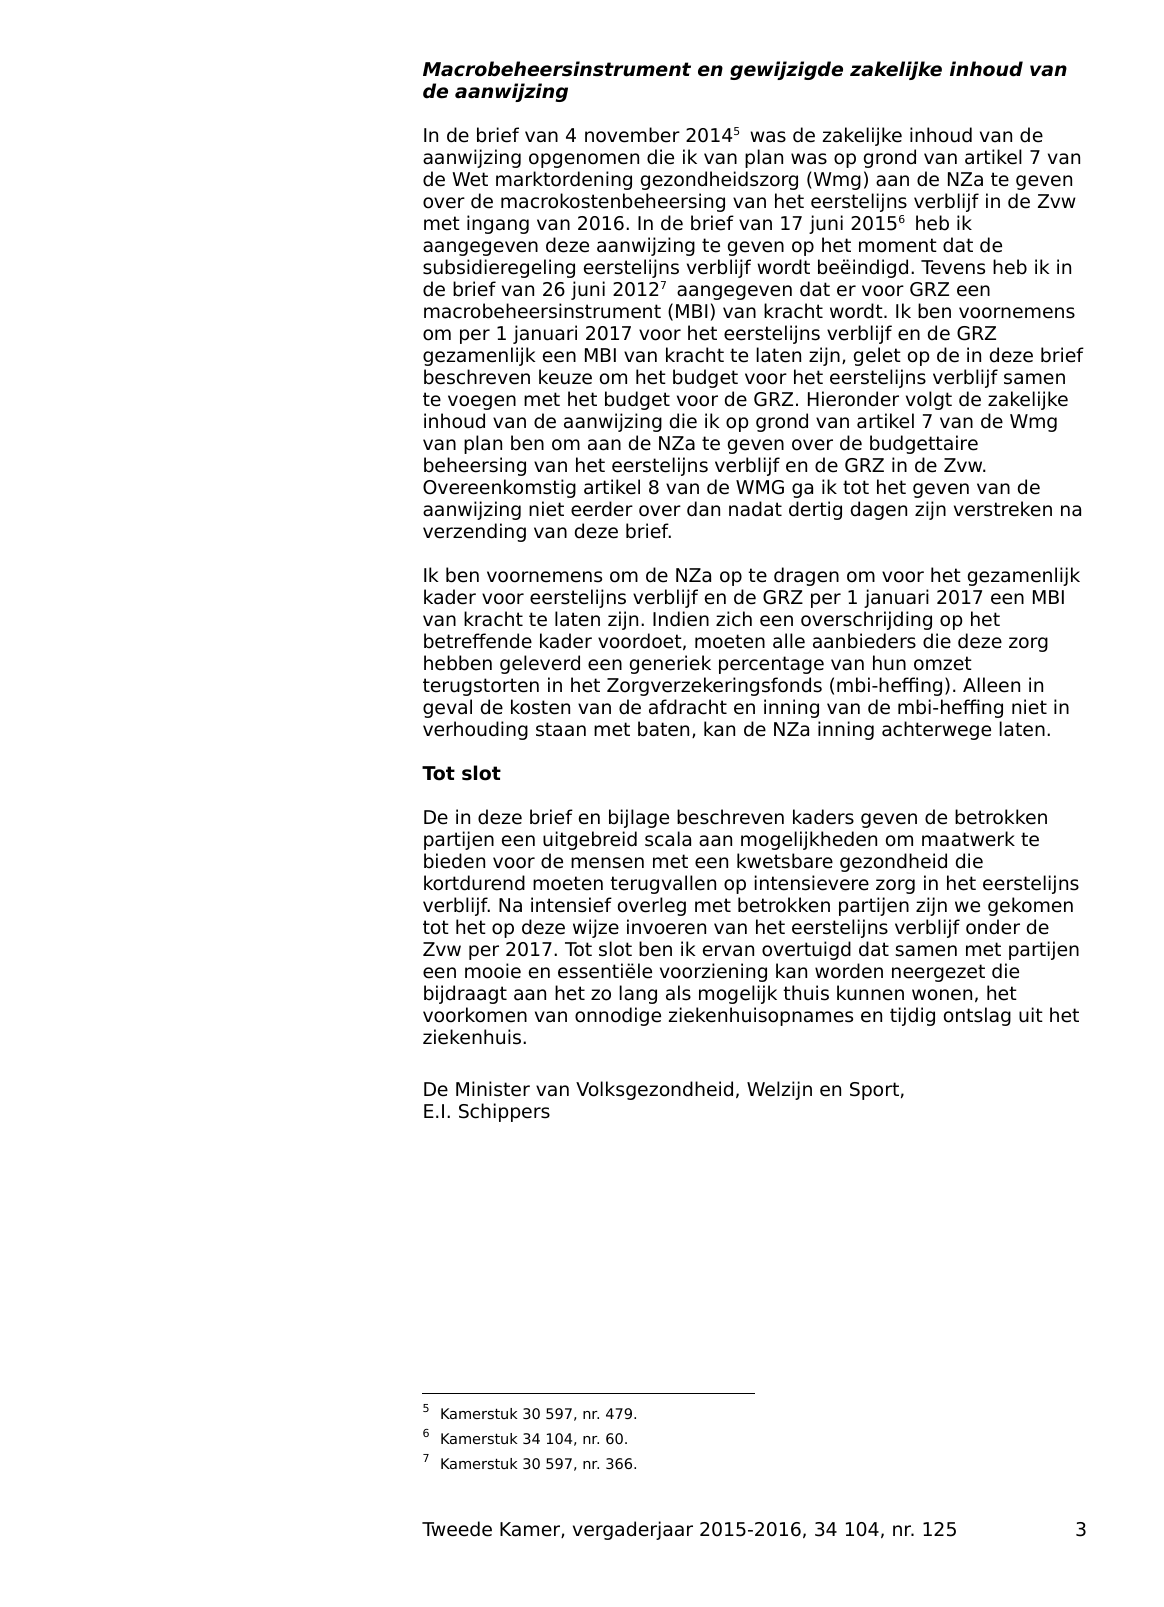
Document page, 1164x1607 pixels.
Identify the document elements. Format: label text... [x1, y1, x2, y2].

text Kamerstuk 30 597, nr. 479. [422, 1402, 1087, 1424]
text De in deze brief en bijlage beschreven kaders geven de betrokken partijen een uitgebreid scala aan mogelijkheden om maatwerk te bieden voor de mensen met een kwetsbare gezondheid die kortdurend moeten terugvallen op intensievere zorg in het eerstelijns verblijf. Na intensief overleg met betrokken partijen zijn we gekomen tot het op deze wijze invoeren van het eerstelijns verblijf onder de Zvw per 2017. Tot slot ben ik ervan overtuigd dat samen met partijen een mooie en essentiële voorziening kan worden neergezet die bijdraagt aan het zo lang als mogelijk thuis kunnen wonen, het voorkomen van onnodige ziekenhuisopnames en tijdig ontslag uit het ziekenhuis. [422, 807, 1087, 1049]
text Kamerstuk 34 104, nr. 60. [422, 1427, 1087, 1449]
text Kamerstuk 30 597, nr. 366. [422, 1452, 1087, 1474]
text Ik ben voornemens om de NZa op te dragen om voor het gezamenlijk kader voor eerstelijns verblijf en de GRZ per 1 januari 2017 een MBI van kracht te laten zijn. Indien zich een overschrijding op het betreffende kader voordoet, moeten alle aanbieders die deze zorg hebben geleverd een generiek percentage van hun omzet terugstorten in het Zorgverzekeringsfonds (mbi-heffing). Alleen in geval de kosten van de afdracht en inning van de mbi-heffing niet in verhouding staan met baten, kan de NZa inning achterwege laten. [422, 565, 1087, 741]
text De Minister van Volksgezondheid, Welzijn en Sport, E.I. Schippers [422, 1079, 1087, 1123]
subtitle Tot slot [422, 763, 1087, 785]
subtitle Macrobeheersinstrument en gewijzigde zakelijke inhoud van de aanwijzing [422, 59, 1087, 103]
text In de brief van 4 november 2014 was de zakelijke inhoud van de aanwijzing opgenomen die ik van plan was op grond van artikel 7 van de Wet marktordening gezondheidszorg (Wmg) aan de NZa te geven over de macrokostenbeheersing van het eerstelijns verblijf in de Zvw met ingang van 2016. In de brief van 17 juni 2015 heb ik aangegeven deze aanwijzing te geven op het moment dat de subsidieregeling eerstelijns verblijf wordt beëindigd. Tevens heb ik in de brief van 26 juni 2012 aangegeven dat er voor GRZ een macrobeheersinstrument (MBI) van kracht wordt. Ik ben voornemens om per 1 januari 2017 voor het eerstelijns verblijf en de GRZ gezamenlijk een MBI van kracht te laten zijn, gelet op de in deze brief beschreven keuze om het budget voor het eerstelijns verblijf samen te voegen met het budget voor de GRZ. Hieronder volgt de zakelijke inhoud van de aanwijzing die ik op grond van artikel 7 van de Wmg van plan ben om aan de NZa te geven over de budgettaire beheersing van het eerstelijns verblijf en de GRZ in de Zvw. Overeenkomstig artikel 8 van de WMG ga ik tot het geven van de aanwijzing niet eerder over dan nadat dertig dagen zijn verstreken na verzending van deze brief. [422, 125, 1087, 543]
